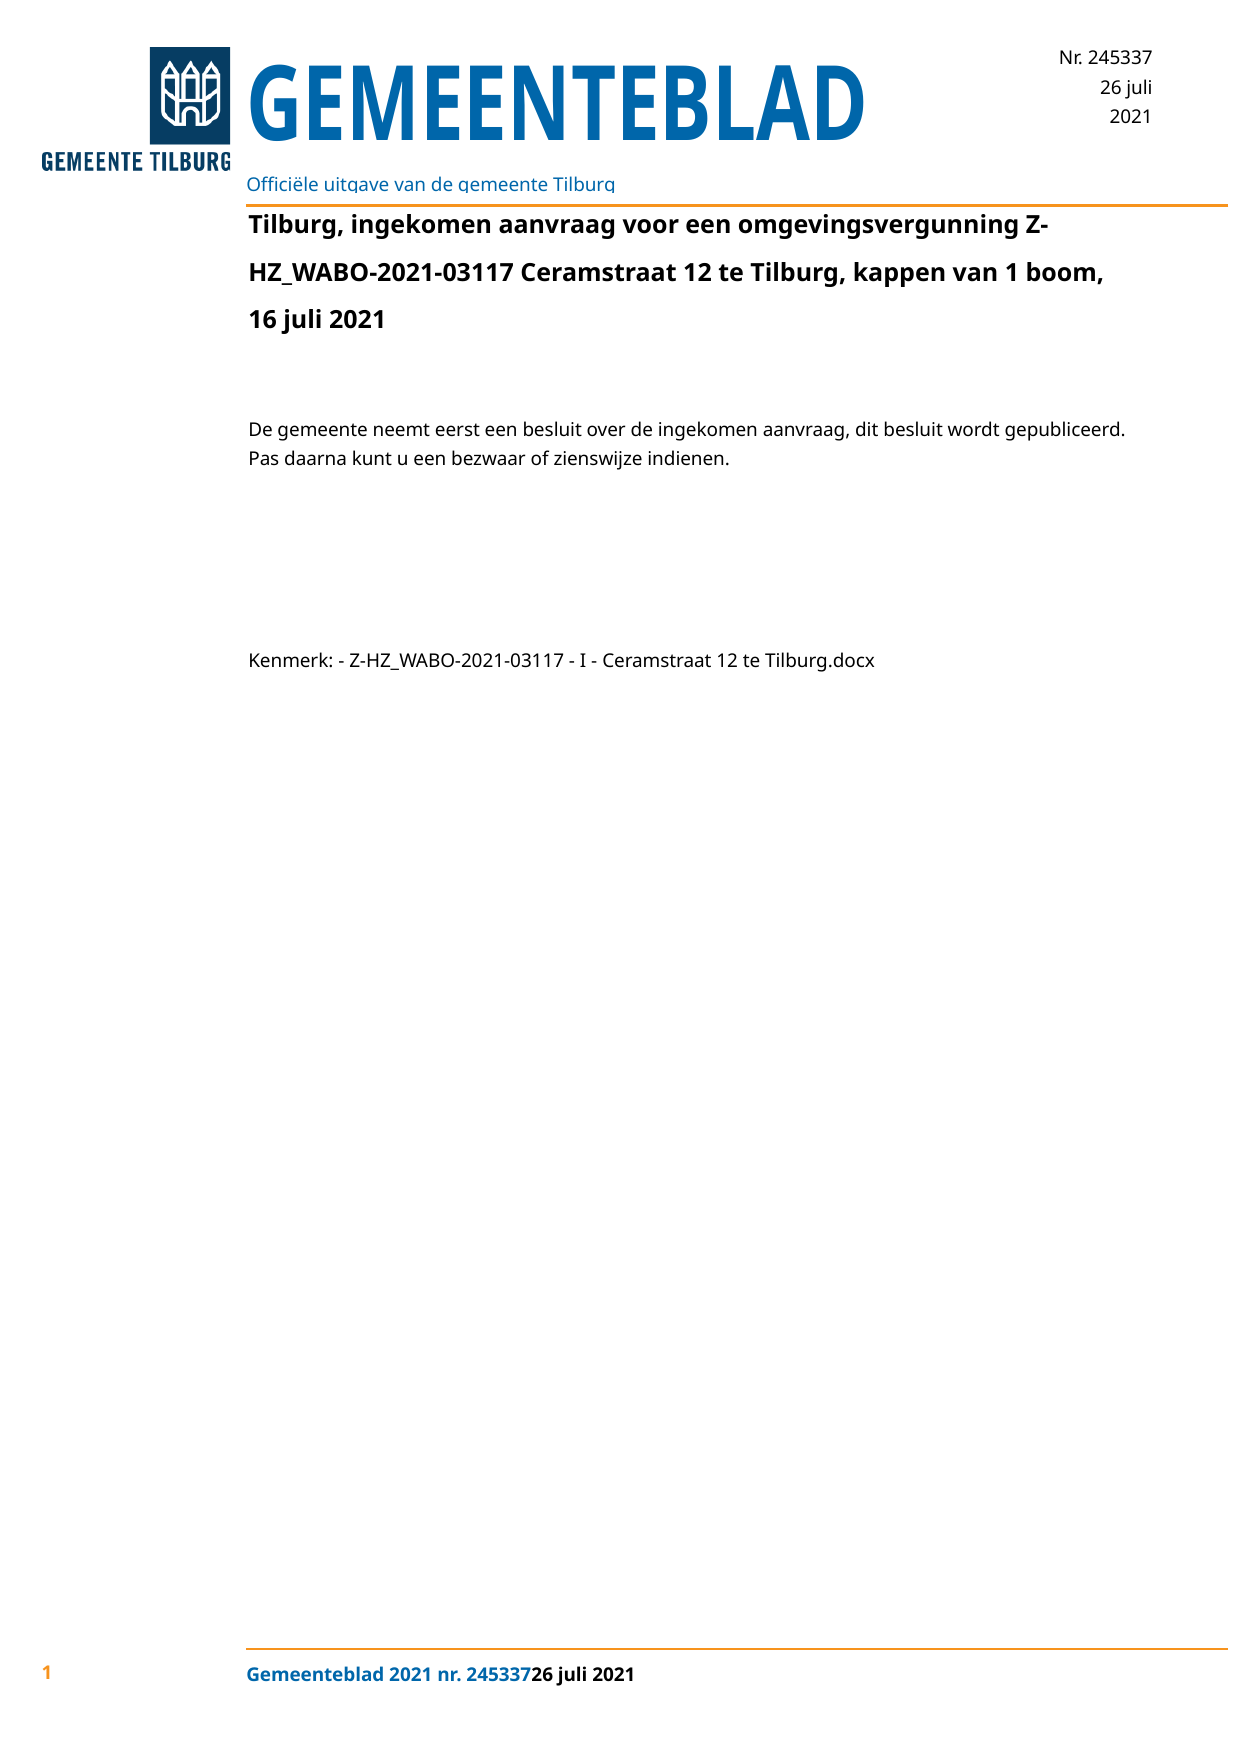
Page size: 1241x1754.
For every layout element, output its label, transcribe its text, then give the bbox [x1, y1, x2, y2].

text Tilburg, ingekomen aanvraag voor een omgevingsvergunning Z-HZ_WABO-2021-03117 Ceramstraat 12 te Tilburg, kappen van 1 boom, 16 juli 2021 [248, 207, 1152, 336]
text De gemeente neemt eerst een besluit over de ingekomen aanvraag, dit besluit wordt gepubliceerd. Pas daarna kunt u een bezwaar of zienswijze indienen. [248, 416, 1152, 471]
text Kenmerk: - Z-HZ_WABO-2021-03117 - I - Ceramstraat 12 te Tilburg.docx [248, 647, 1152, 673]
picture [41, 47, 231, 172]
